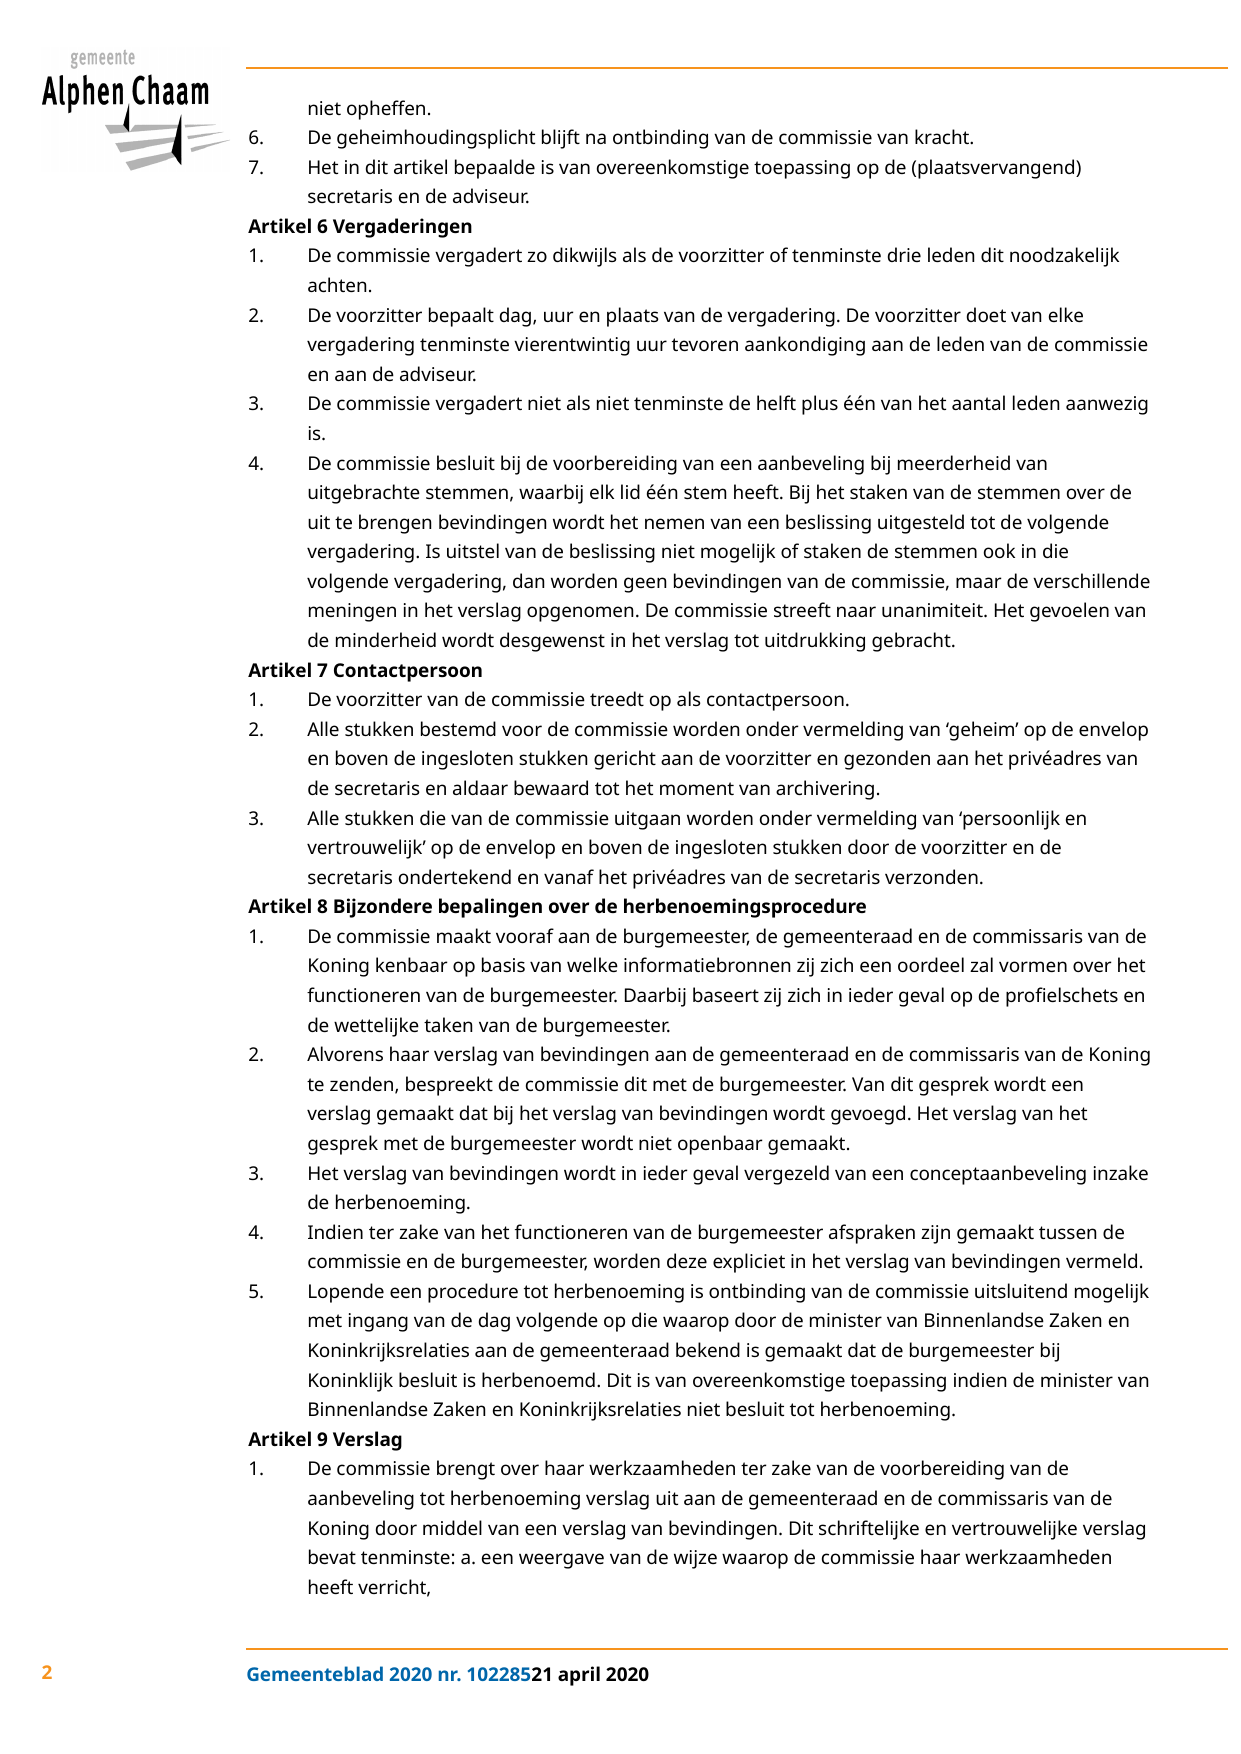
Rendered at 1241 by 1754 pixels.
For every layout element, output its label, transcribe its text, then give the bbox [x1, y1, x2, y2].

list De voorzitter van de commissie treedt op als contactpersoon. [248, 686, 1152, 712]
text Artikel 8 Bijzondere bepalingen over de herbenoemingsprocedure [248, 893, 1152, 919]
list niet opheffen. [248, 95, 1152, 121]
list Alvorens haar verslag van bevindingen aan de gemeenteraad en de commissaris van de Koning te zenden, bespreekt de commissie dit met de burgemeester. Van dit gesprek wordt een verslag gemaakt dat bij het verslag van bevindingen wordt gevoegd. Het verslag van het gesprek met de burgemeester wordt niet openbaar gemaakt. [248, 1041, 1152, 1156]
list Lopende een procedure tot herbenoeming is ontbinding van de commissie uitsluitend mogelijk met ingang van de dag volgende op die waarop door de minister van Binnenlandse Zaken en Koninkrijksrelaties aan de gemeenteraad bekend is gemaakt dat de burgemeester bij Koninklijk besluit is herbenoemd. Dit is van overeenkomstige toepassing indien de minister van Binnenlandse Zaken en Koninkrijksrelaties niet besluit tot herbenoeming. [248, 1278, 1152, 1422]
text Artikel 7 Contactpersoon [248, 657, 1152, 683]
list De commissie vergadert niet als niet tenminste de helft plus één van het aantal leden aanwezig is. [248, 391, 1152, 446]
list De commissie brengt over haar werkzaamheden ter zake van de voorbereiding van de aanbeveling tot herbenoeming verslag uit aan de gemeenteraad en de commissaris van de Koning door middel van een verslag van bevindingen. Dit schriftelijke en vertrouwelijke verslag bevat tenminste: a. een weergave van de wijze waarop de commissie haar werkzaamheden heeft verricht, [248, 1456, 1152, 1600]
picture [41, 47, 231, 172]
text Artikel 6 Vergaderingen [248, 213, 1152, 239]
list Alle stukken die van de commissie uitgaan worden onder vermelding van ‘persoonlijk en vertrouwelijk’ op de envelop en boven de ingesloten stukken door de voorzitter en de secretaris ondertekend en vanaf het privéadres van de secretaris verzonden. [248, 805, 1152, 890]
list Indien ter zake van het functioneren van de burgemeester afspraken zijn gemaakt tussen de commissie en de burgemeester, worden deze expliciet in het verslag van bevindingen vermeld. [248, 1219, 1152, 1274]
list Het in dit artikel bepaalde is van overeenkomstige toepassing op de (plaatsvervangend) secretaris en de adviseur. [248, 154, 1152, 209]
list De commissie vergadert zo dikwijls als de voorzitter of tenminste drie leden dit noodzakelijk achten. [248, 243, 1152, 298]
list De geheimhoudingsplicht blijft na ontbinding van de commissie van kracht. [248, 124, 1152, 150]
text Artikel 9 Verslag [248, 1426, 1152, 1452]
list Alle stukken bestemd voor de commissie worden onder vermelding van ‘geheim’ op de envelop en boven de ingesloten stukken gericht aan de voorzitter en gezonden aan het privéadres van de secretaris en aldaar bewaard tot het moment van archivering. [248, 716, 1152, 801]
list Het verslag van bevindingen wordt in ieder geval vergezeld van een conceptaanbeveling inzake de herbenoeming. [248, 1160, 1152, 1215]
list De commissie besluit bij de voorbereiding van een aanbeveling bij meerderheid van uitgebrachte stemmen, waarbij elk lid één stem heeft. Bij het staken van de stemmen over de uit te brengen bevindingen wordt het nemen van een beslissing uitgesteld tot de volgende vergadering. Is uitstel van de beslissing niet mogelijk of staken de stemmen ook in die volgende vergadering, dan worden geen bevindingen van de commissie, maar de verschillende meningen in het verslag opgenomen. De commissie streeft naar unanimiteit. Het gevoelen van de minderheid wordt desgewenst in het verslag tot uitdrukking gebracht. [248, 450, 1152, 653]
list De voorzitter bepaalt dag, uur en plaats van de vergadering. De voorzitter doet van elke vergadering tenminste vierentwintig uur tevoren aankondiging aan de leden van de commissie en aan de adviseur. [248, 302, 1152, 387]
list De commissie maakt vooraf aan de burgemeester, de gemeenteraad en de commissaris van de Koning kenbaar op basis van welke informatiebronnen zij zich een oordeel zal vormen over het functioneren van de burgemeester. Daarbij baseert zij zich in ieder geval op de profielschets en de wettelijke taken van de burgemeester. [248, 923, 1152, 1038]
